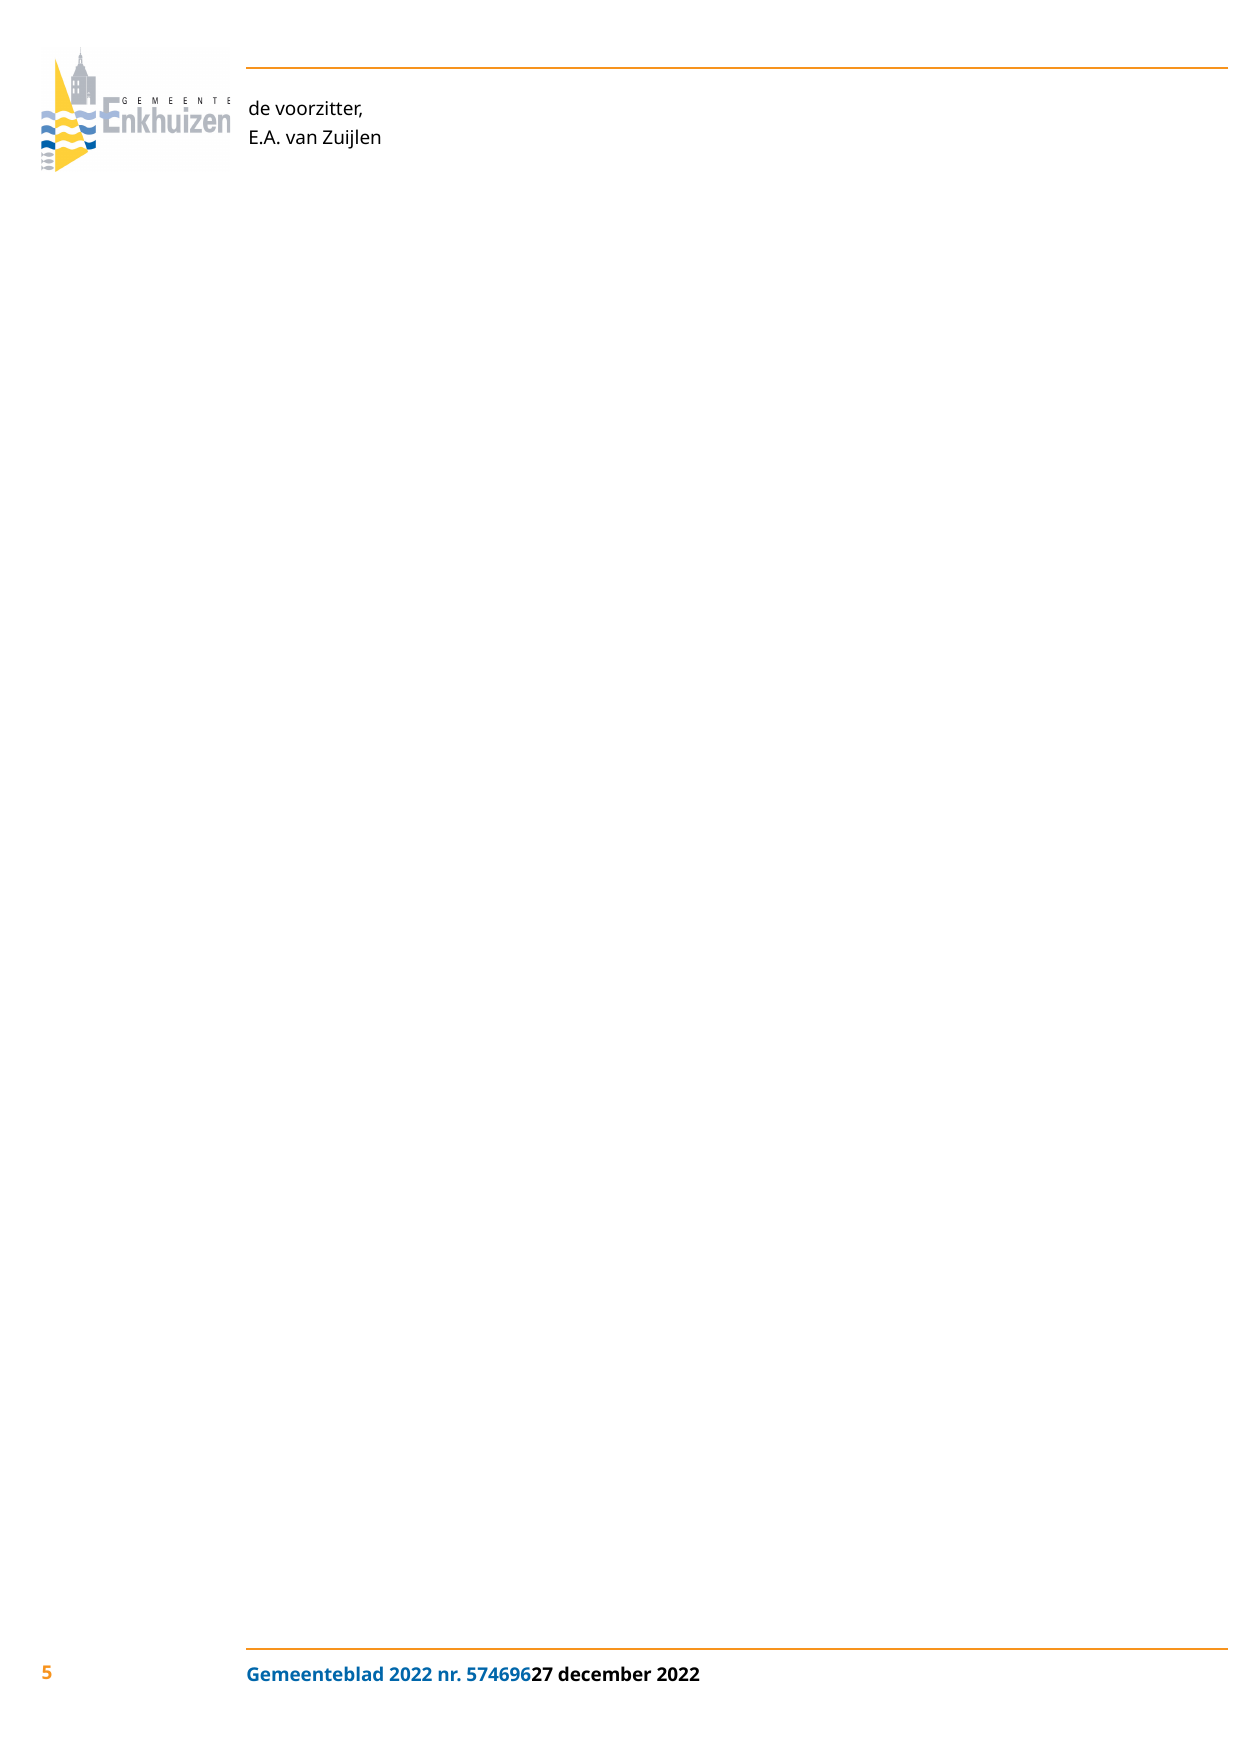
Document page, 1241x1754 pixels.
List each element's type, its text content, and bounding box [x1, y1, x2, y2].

text de voorzitter, [248, 95, 1152, 121]
text E.A. van Zuijlen [248, 124, 1152, 150]
picture [41, 47, 231, 172]
